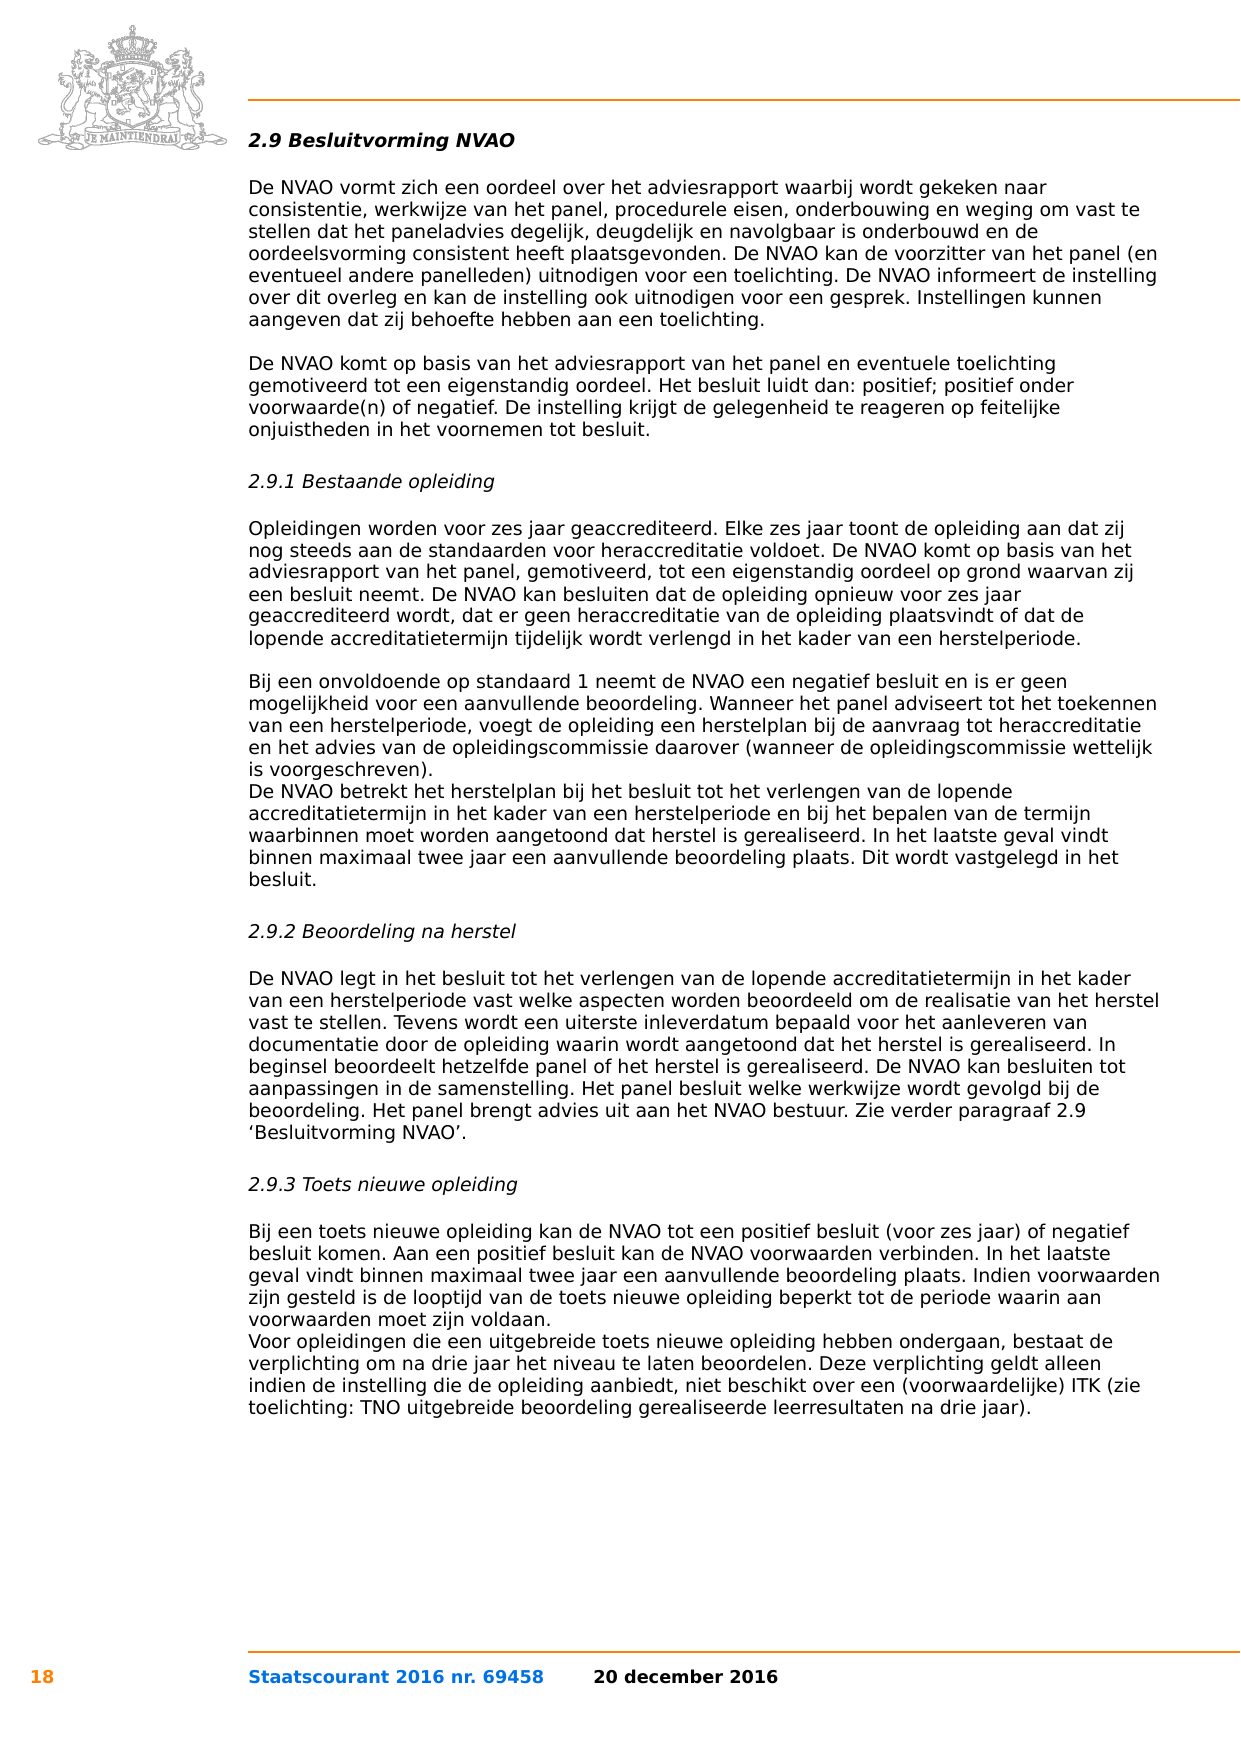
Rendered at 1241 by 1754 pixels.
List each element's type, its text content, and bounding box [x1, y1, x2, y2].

text De NVAO komt op basis van het adviesrapport van het panel en eventuele toelichting gemotiveerd tot een eigenstandig oordeel. Het besluit luidt dan: positief; positief onder voorwaarde(n) of negatief. De instelling krijgt de gelegenheid te reageren op feitelijke onjuistheden in het voornemen tot besluit. [248, 353, 1163, 441]
subtitle 2.9 Besluitvorming NVAO [248, 130, 1163, 152]
text Bij een onvoldoende op standaard 1 neemt de NVAO een negatief besluit en is er geen mogelijkheid voor een aanvullende beoordeling. Wanneer het panel adviseert tot het toekennen van een herstelperiode, voegt de opleiding een herstelplan bij de aanvraag tot heraccreditatie en het advies van de opleidingscommissie daarover (wanneer de opleidingscommissie wettelijk is voorgeschreven). [248, 671, 1163, 781]
text Opleidingen worden voor zes jaar geaccrediteerd. Elke zes jaar toont de opleiding aan dat zij nog steeds aan de standaarden voor heraccreditatie voldoet. De NVAO komt op basis van het adviesrapport van het panel, gemotiveerd, tot een eigenstandig oordeel op grond waarvan zij een besluit neemt. De NVAO kan besluiten dat de opleiding opnieuw voor zes jaar geaccrediteerd wordt, dat er geen heraccreditatie van de opleiding plaatsvindt of dat de lopende accreditatietermijn tijdelijk wordt verlengd in het kader van een herstelperiode. [248, 517, 1163, 649]
text De NVAO legt in het besluit tot het verlengen van de lopende accreditatietermijn in het kader van een herstelperiode vast welke aspecten worden beoordeeld om de realisatie van het herstel vast te stellen. Tevens wordt een uiterste inleverdatum bepaald voor het aanleveren van documentatie door de opleiding waarin wordt aangetoond dat het herstel is gerealiseerd. In beginsel beoordeelt hetzelfde panel of het herstel is gerealiseerd. De NVAO kan besluiten tot aanpassingen in de samenstelling. Het panel besluit welke werkwijze wordt gevolgd bij de beoordeling. Het panel brengt advies uit aan het NVAO bestuur. Zie verder paragraaf 2.9 ‘Besluitvorming NVAO’. [248, 968, 1163, 1144]
subtitle 2.9.2 Beoordeling na herstel [248, 921, 1163, 943]
text Voor opleidingen die een uitgebreide toets nieuwe opleiding hebben ondergaan, bestaat de verplichting om na drie jaar het niveau te laten beoordelen. Deze verplichting geldt alleen indien de instelling die de opleiding aanbiedt, niet beschikt over een (voorwaardelijke) ITK (zie toelichting: TNO uitgebreide beoordeling gerealiseerde leerresultaten na drie jaar). [248, 1331, 1163, 1419]
text De NVAO betrekt het herstelplan bij het besluit tot het verlengen van de lopende accreditatietermijn in het kader van een herstelperiode en bij het bepalen van de termijn waarbinnen moet worden aangetoond dat herstel is gerealiseerd. In het laatste geval vindt binnen maximaal twee jaar een aanvullende beoordeling plaats. Dit wordt vastgelegd in het besluit. [248, 781, 1163, 891]
subtitle 2.9.3 Toets nieuwe opleiding [248, 1174, 1163, 1196]
picture [38, 25, 227, 150]
text De NVAO vormt zich een oordeel over het adviesrapport waarbij wordt gekeken naar consistentie, werkwijze van het panel, procedurele eisen, onderbouwing en weging om vast te stellen dat het paneladvies degelijk, deugdelijk en navolgbaar is onderbouwd en de oordeelsvorming consistent heeft plaatsgevonden. De NVAO kan de voorzitter van het panel (en eventueel andere panelleden) uitnodigen voor een toelichting. De NVAO informeert de instelling over dit overleg en kan de instelling ook uitnodigen voor een gesprek. Instellingen kunnen aangeven dat zij behoefte hebben aan een toelichting. [248, 177, 1163, 331]
text Bij een toets nieuwe opleiding kan de NVAO tot een positief besluit (voor zes jaar) of negatief besluit komen. Aan een positief besluit kan de NVAO voorwaarden verbinden. In het laatste geval vindt binnen maximaal twee jaar een aanvullende beoordeling plaats. Indien voorwaarden zijn gesteld is de looptijd van de toets nieuwe opleiding beperkt tot de periode waarin aan voorwaarden moet zijn voldaan. [248, 1221, 1163, 1331]
subtitle 2.9.1 Bestaande opleiding [248, 471, 1163, 492]
